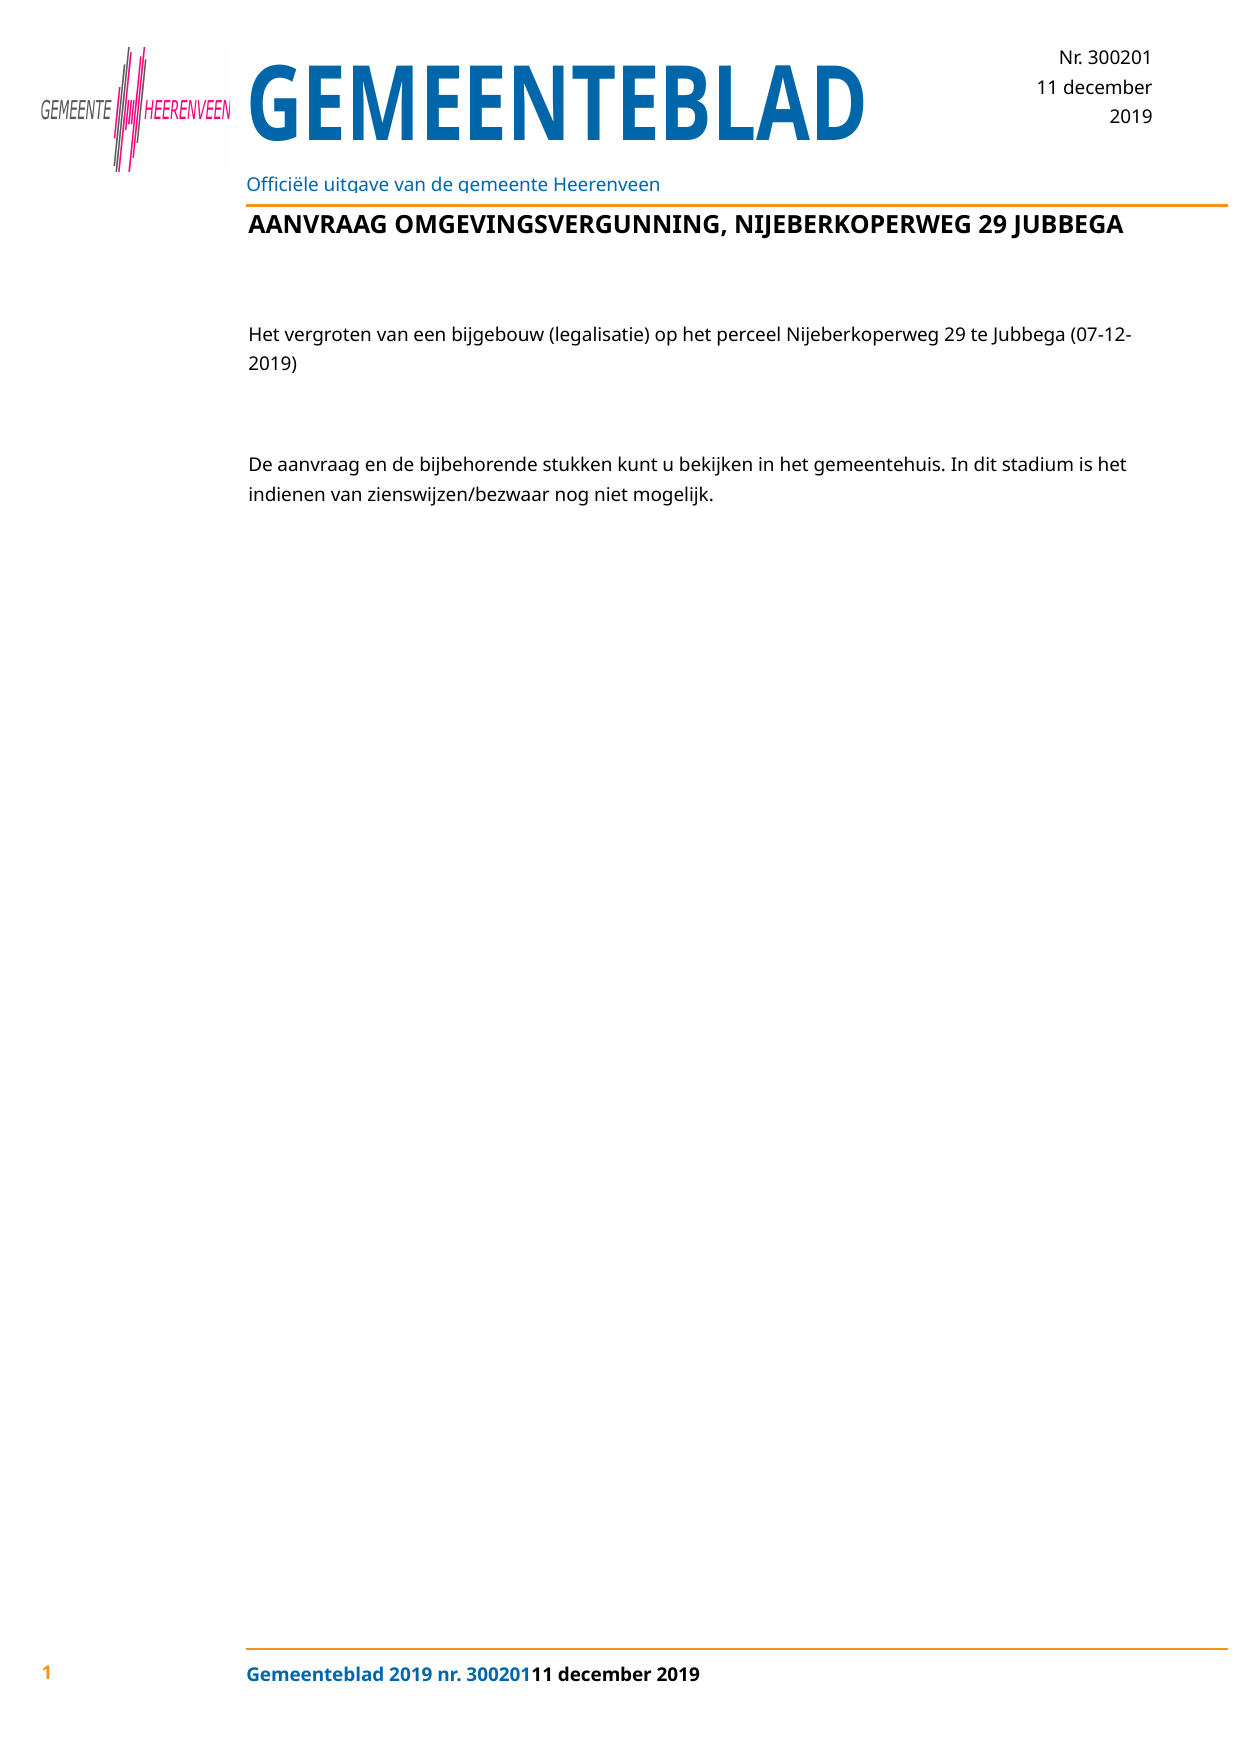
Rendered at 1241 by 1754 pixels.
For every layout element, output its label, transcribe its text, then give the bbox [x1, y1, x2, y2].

text Het vergroten van een bijgebouw (legalisatie) op het perceel Nijeberkoperweg 29 te Jubbega (07-12-2019) [248, 321, 1152, 376]
picture [41, 47, 231, 172]
text AANVRAAG OMGEVINGSVERGUNNING, NIJEBERKOPERWEG 29 JUBBEGA [248, 207, 1152, 241]
text De aanvraag en de bijbehorende stukken kunt u bekijken in het gemeentehuis. In dit stadium is het indienen van zienswijzen/bezwaar nog niet mogelijk. [248, 451, 1152, 506]
